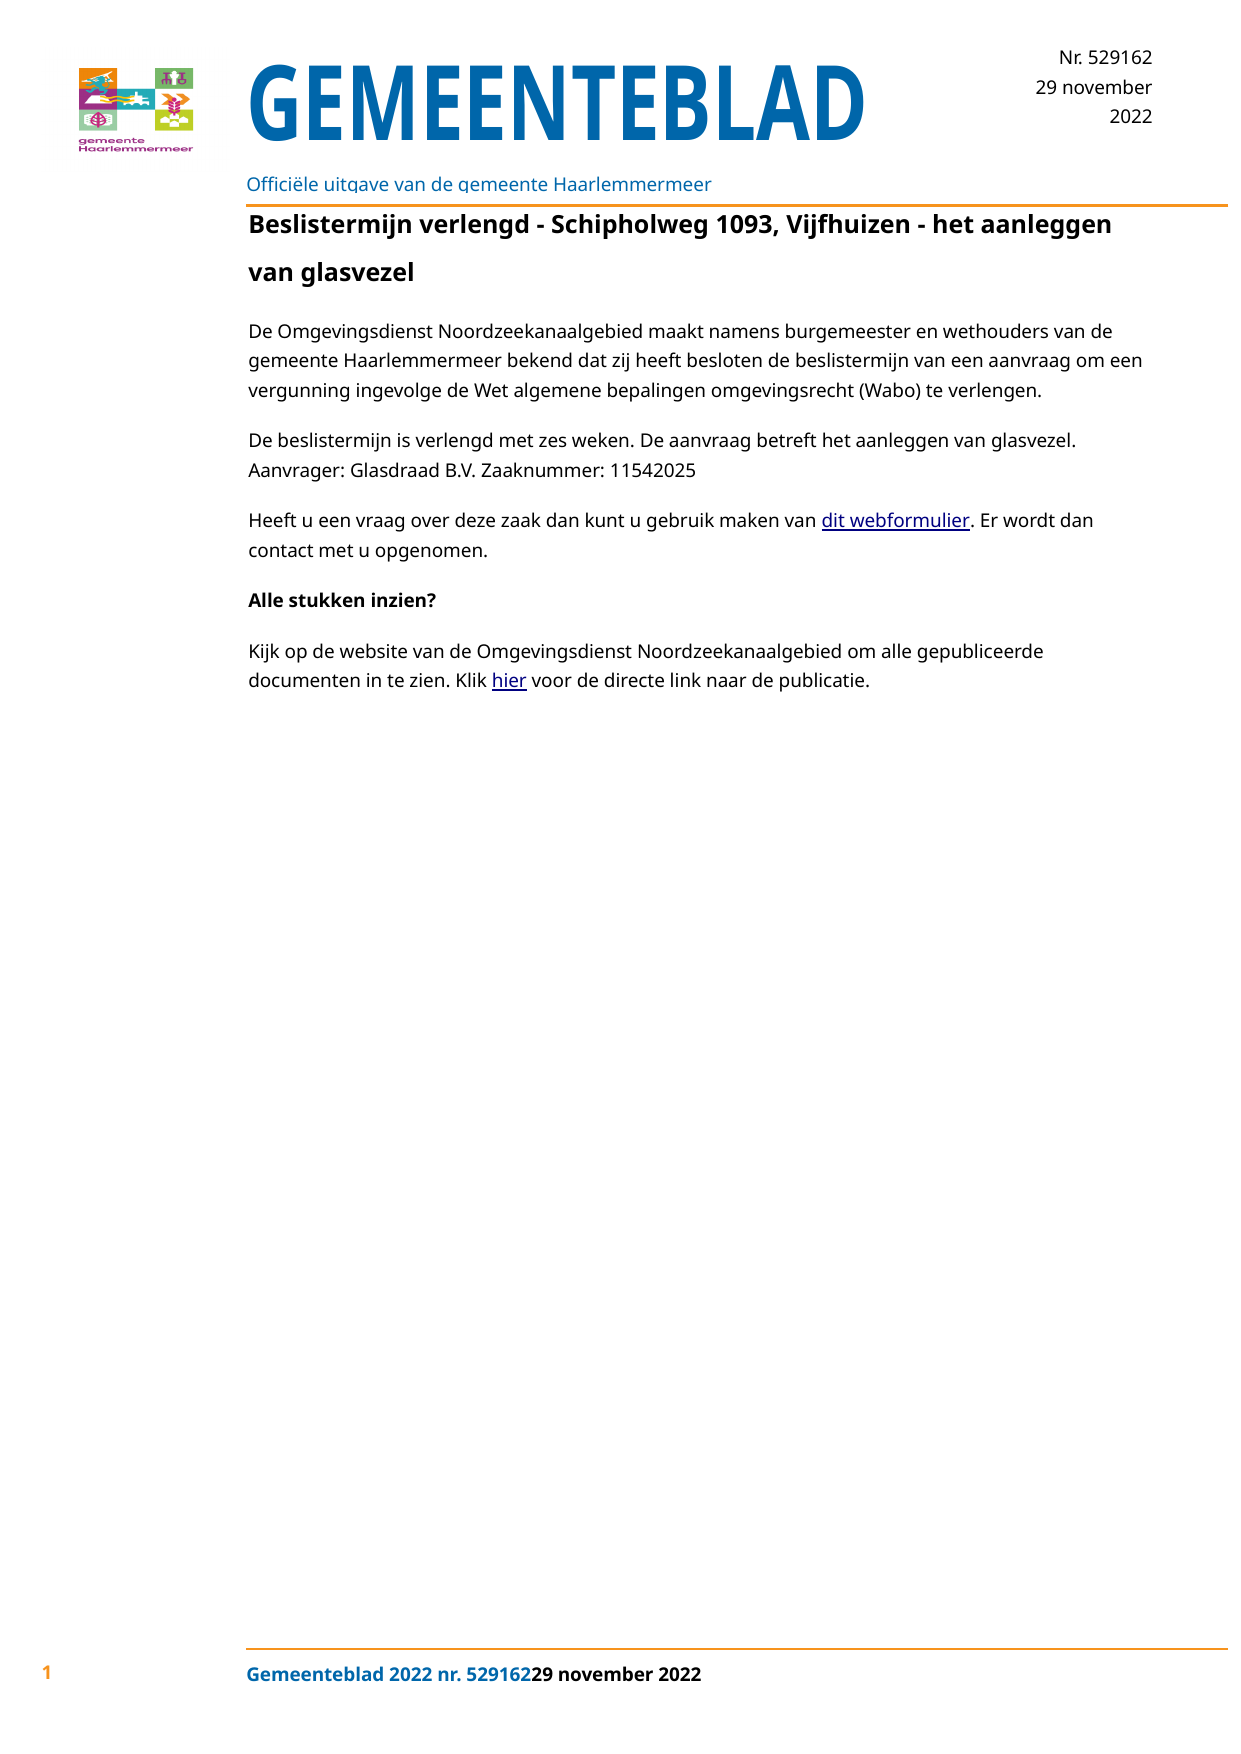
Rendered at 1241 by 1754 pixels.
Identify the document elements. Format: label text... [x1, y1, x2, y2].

text Alle stukken inzien? [248, 587, 1152, 613]
text De Omgevingsdienst Noordzeekanaalgebied maakt namens burgemeester en wethouders van de gemeente Haarlemmermeer bekend dat zij heeft besloten de beslistermijn van een aanvraag om een vergunning ingevolge de Wet algemene bepalingen omgevingsrecht (Wabo) te verlengen. [248, 318, 1152, 403]
picture [41, 47, 231, 172]
text Kijk op de website van de Omgevingsdienst Noordzeekanaalgebied om alle gepubliceerde documenten in te zien. Klik hier voor de directe link naar de publicatie. [248, 638, 1152, 693]
text De beslistermijn is verlengd met zes weken. De aanvraag betreft het aanleggen van glasvezel. Aanvrager: Glasdraad B.V. Zaaknummer: 11542025 [248, 427, 1152, 483]
text Heeft u een vraag over deze zaak dan kunt u gebruik maken van dit webformulier. Er wordt dan contact met u opgenomen. [248, 507, 1152, 563]
text Beslistermijn verlengd - Schipholweg 1093, Vijfhuizen - het aanleggen van glasvezel [248, 207, 1152, 288]
